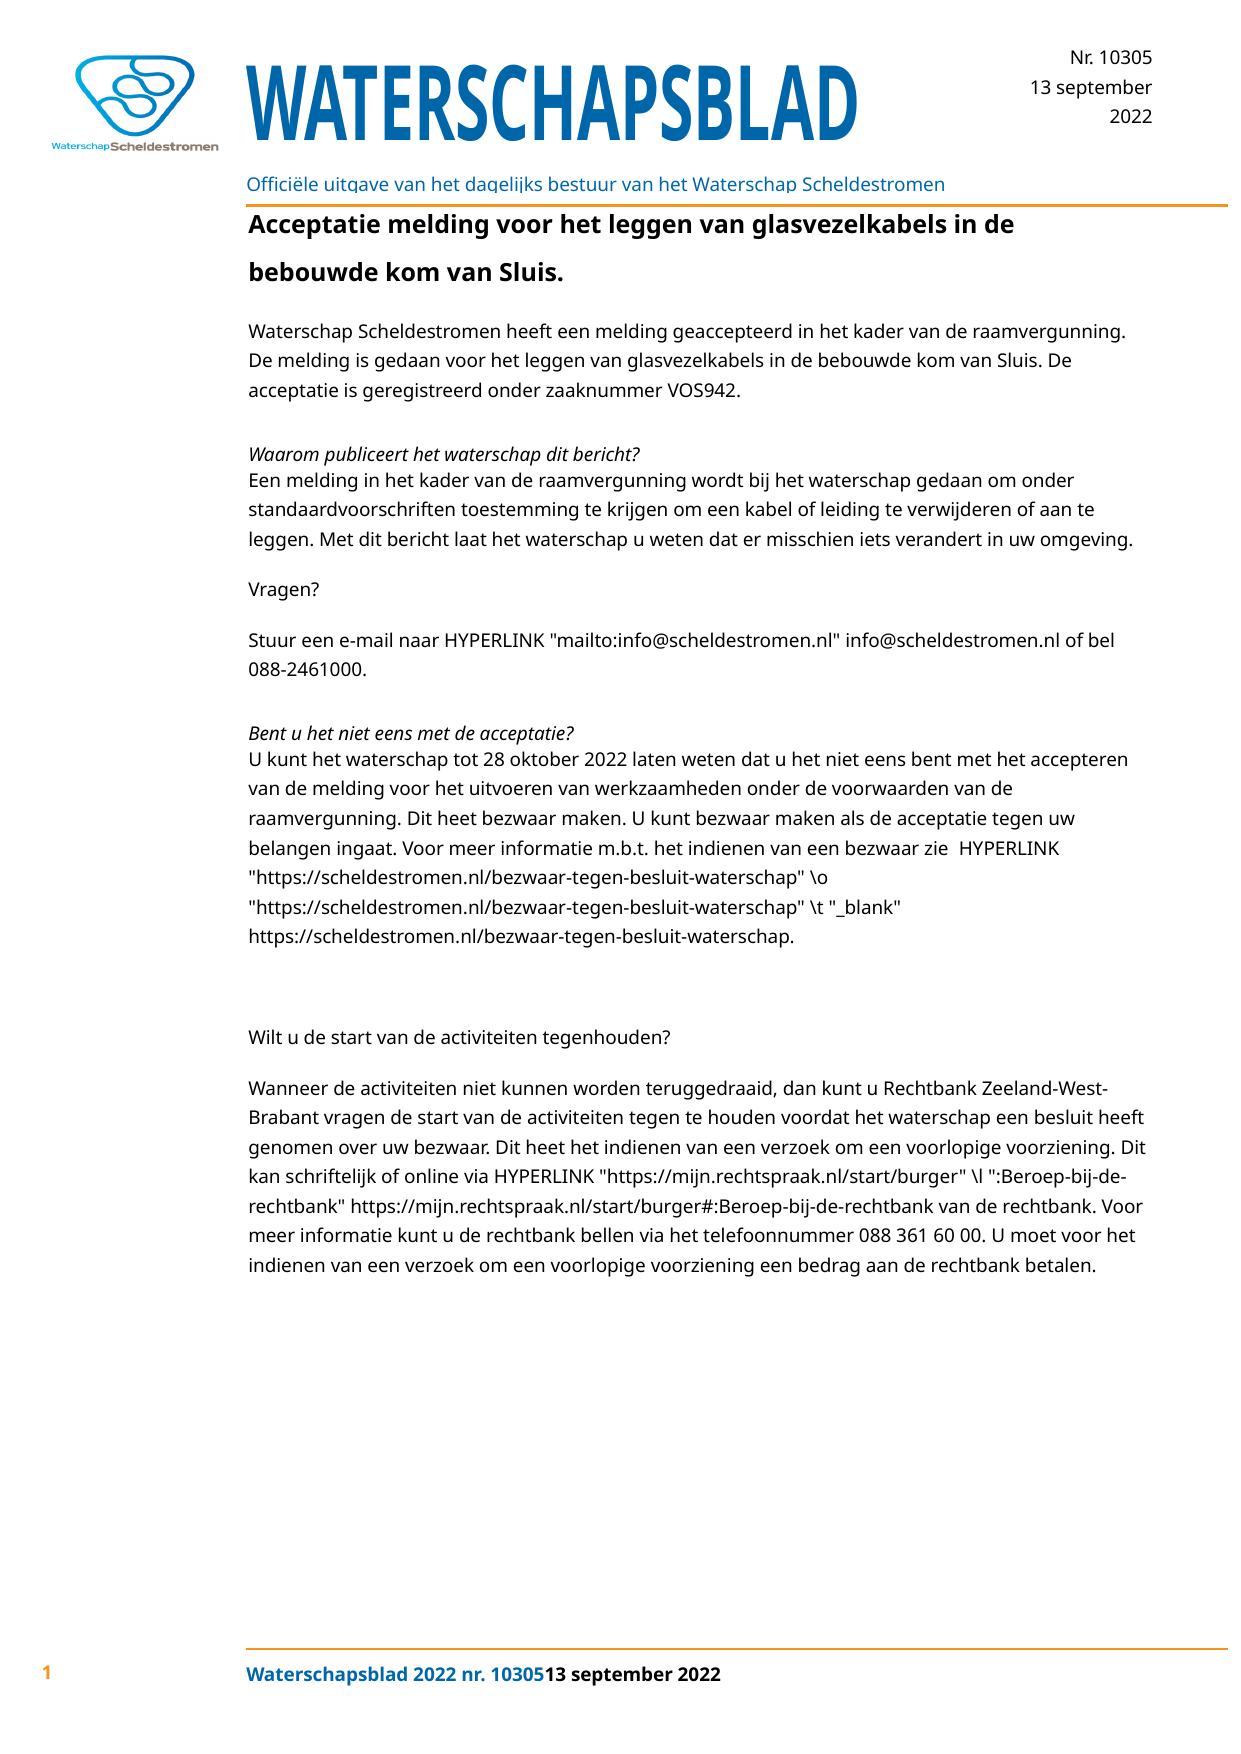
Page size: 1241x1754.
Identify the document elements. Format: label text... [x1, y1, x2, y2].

text Waarom publiceert het waterschap dit bericht? [248, 441, 1152, 467]
text Acceptatie melding voor het leggen van glasvezelkabels in de bebouwde kom van Sluis. [248, 207, 1152, 288]
text U kunt het waterschap tot 28 oktober 2022 laten weten dat u het niet eens bent met het accepteren van de melding voor het uitvoeren van werkzaamheden onder de voorwaarden van de raamvergunning. Dit heet bezwaar maken. U kunt bezwaar maken als de acceptatie tegen uw belangen ingaat. Voor meer informatie m.b.t. het indienen van een bezwaar zie HYPERLINK "https://scheldestromen.nl/bezwaar-tegen-besluit-waterschap" \o "https://scheldestromen.nl/bezwaar-tegen-besluit-waterschap" \t "_blank" https://scheldestromen.nl/bezwaar-tegen-besluit-waterschap. [248, 746, 1152, 949]
text Vragen? [248, 576, 1152, 602]
text Bent u het niet eens met de acceptatie? [248, 720, 1152, 746]
text Wilt u de start van de activiteiten tegenhouden? [248, 1024, 1152, 1050]
picture [41, 47, 231, 172]
text Wanneer de activiteiten niet kunnen worden teruggedraaid, dan kunt u Rechtbank Zeeland-West-Brabant vragen de start van de activiteiten tegen te houden voordat het waterschap een besluit heeft genomen over uw bezwaar. Dit heet het indienen van een verzoek om een voorlopige voorziening. Dit kan schriftelijk of online via HYPERLINK "https://mijn.rechtspraak.nl/start/burger" \l ":Beroep-bij-de-rechtbank" https://mijn.rechtspraak.nl/start/burger#:Beroep-bij-de-rechtbank van de rechtbank. Voor meer informatie kunt u de rechtbank bellen via het telefoonnummer 088 361 60 00. U moet voor het indienen van een verzoek om een voorlopige voorziening een bedrag aan de rechtbank betalen. [248, 1075, 1152, 1278]
text Stuur een e-mail naar HYPERLINK "mailto:info@scheldestromen.nl" info@scheldestromen.nl of bel 088-2461000. [248, 627, 1152, 682]
text Een melding in het kader van de raamvergunning wordt bij het waterschap gedaan om onder standaardvoorschriften toestemming te krijgen om een kabel of leiding te verwijderen of aan te leggen. Met dit bericht laat het waterschap u weten dat er misschien iets verandert in uw omgeving. [248, 467, 1152, 552]
text Waterschap Scheldestromen heeft een melding geaccepteerd in het kader van de raamvergunning. De melding is gedaan voor het leggen van glasvezelkabels in de bebouwde kom van Sluis. De acceptatie is geregistreerd onder zaaknummer VOS942. [248, 318, 1152, 403]
